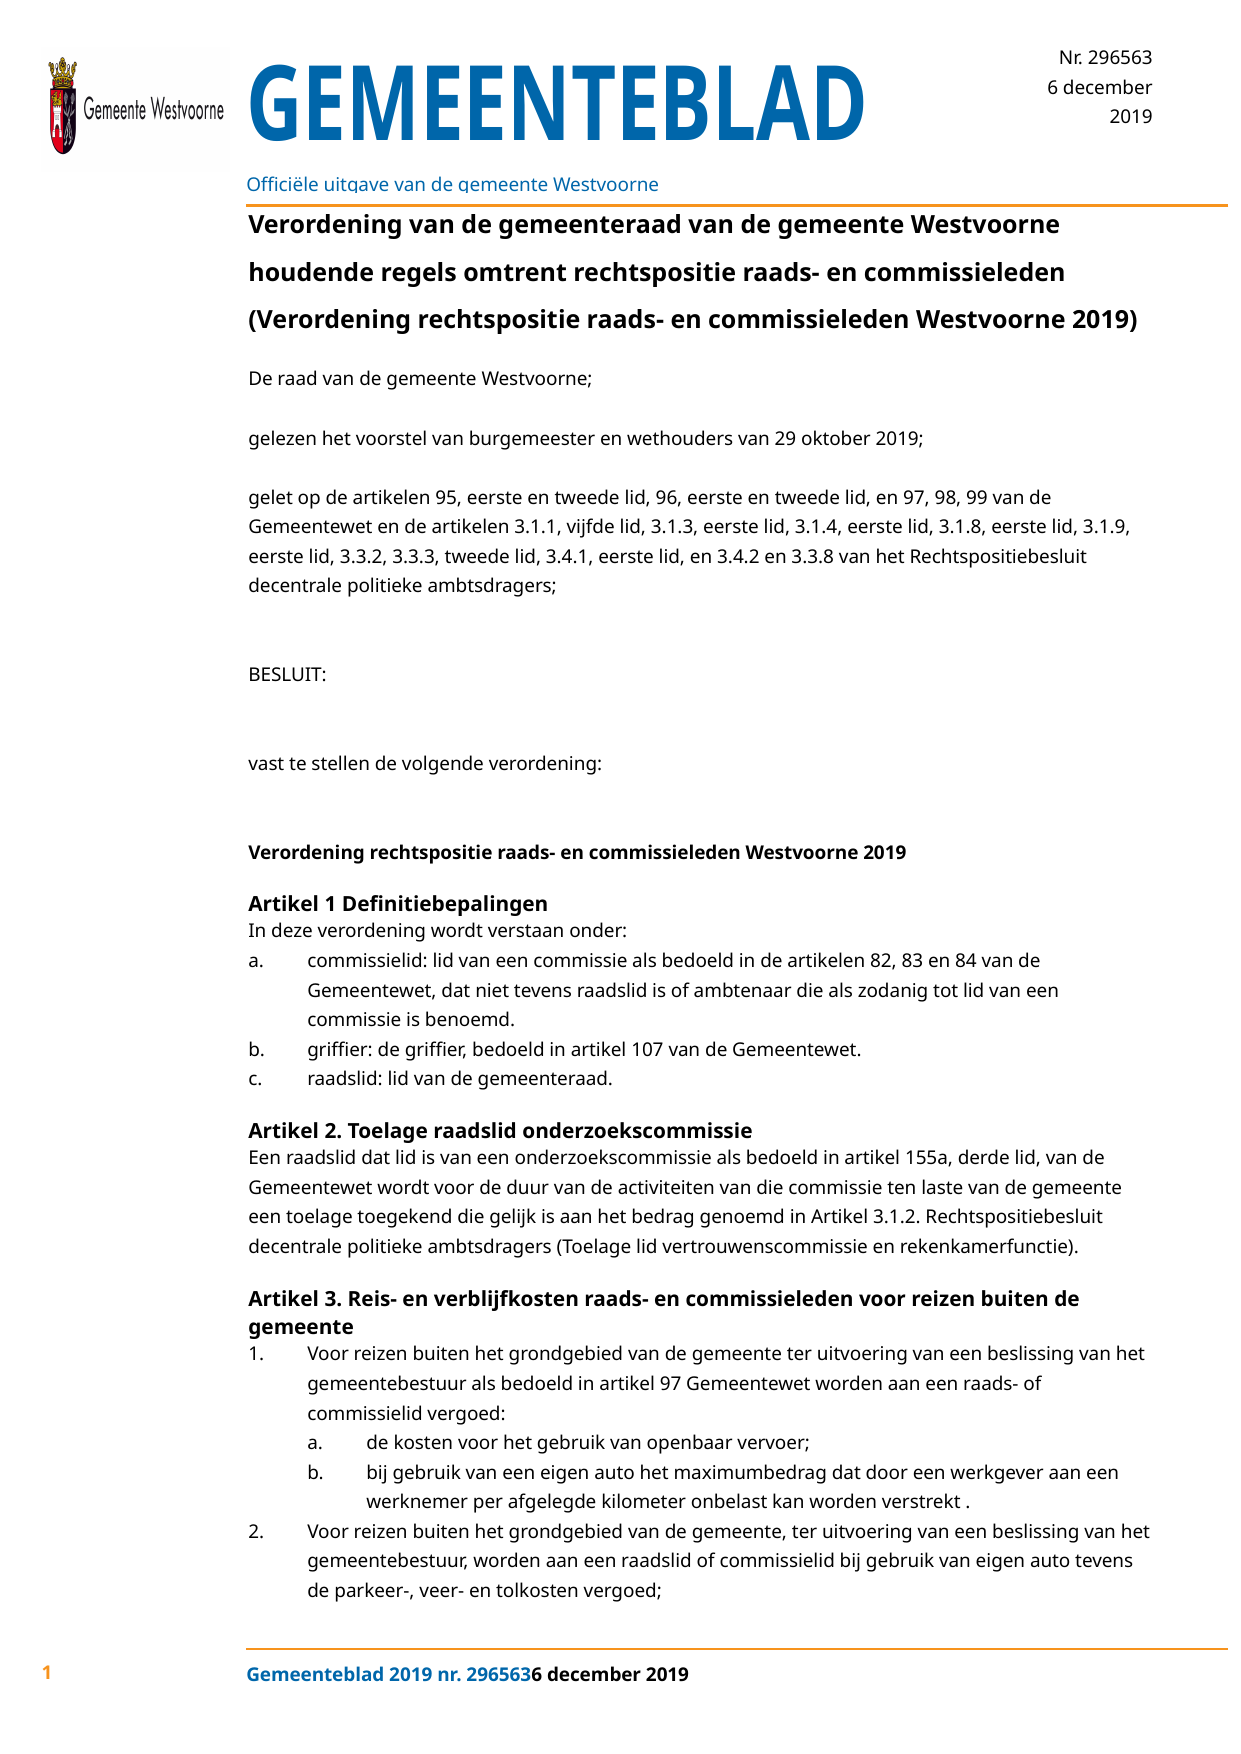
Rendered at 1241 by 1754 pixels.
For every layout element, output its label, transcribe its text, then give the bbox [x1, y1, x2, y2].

text Artikel 1 Definitiebepalingen [248, 889, 1152, 918]
text gelet op de artikelen 95, eerste en tweede lid, 96, eerste en tweede lid, en 97, 98, 99 van de Gemeentewet en de artikelen 3.1.1, vijfde lid, 3.1.3, eerste lid, 3.1.4, eerste lid, 3.1.8, eerste lid, 3.1.9, eerste lid, 3.3.2, 3.3.3, tweede lid, 3.4.1, eerste lid, en 3.4.2 en 3.3.8 van het Rechtspositiebesluit decentrale politieke ambtsdragers; [248, 484, 1152, 598]
text vast te stellen de volgende verordening: [248, 750, 1152, 776]
text gelezen het voorstel van burgemeester en wethouders van 29 oktober 2019; [248, 425, 1152, 450]
text BESLUIT: [248, 661, 1152, 687]
list raadslid: lid van de gemeenteraad. [248, 1066, 1152, 1091]
list Voor reizen buiten het grondgebied van de gemeente, ter uitvoering van een beslissing van het gemeentebestuur, worden aan een raadslid of commissielid bij gebruik van eigen auto tevens de parkeer-, veer- en tolkosten vergoed; [248, 1518, 1152, 1603]
text Een raadslid dat lid is van een onderzoekscommissie als bedoeld in artikel 155a, derde lid, van de Gemeentewet wordt voor de duur van de activiteiten van die commissie ten laste van de gemeente een toelage toegekend die gelijk is aan het bedrag genoemd in Artikel 3.1.2. Rechtspositiebesluit decentrale politieke ambtsdragers (Toelage lid vertrouwenscommissie en rekenkamerfunctie). [248, 1144, 1152, 1259]
picture [41, 47, 231, 172]
list de kosten voor het gebruik van openbaar vervoer; [307, 1429, 1152, 1455]
text Artikel 3. Reis- en verblijfkosten raads- en commissieleden voor reizen buiten de gemeente [248, 1284, 1152, 1341]
text Verordening rechtspositie raads- en commissieleden Westvoorne 2019 [248, 839, 1152, 864]
text Artikel 2. Toelage raadslid onderzoekscommissie [248, 1116, 1152, 1144]
list griffier: de griffier, bedoeld in artikel 107 van de Gemeentewet. [248, 1036, 1152, 1062]
list commissielid: lid van een commissie als bedoeld in de artikelen 82, 83 en 84 van de Gemeentewet, dat niet tevens raadslid is of ambtenaar die als zodanig tot lid van een commissie is benoemd. [248, 947, 1152, 1032]
text In deze verordening wordt verstaan onder: [248, 918, 1152, 943]
text De raad van de gemeente Westvoorne; [248, 366, 1152, 391]
text Verordening van de gemeenteraad van de gemeente Westvoorne houdende regels omtrent rechtspositie raads- en commissieleden (Verordening rechtspositie raads- en commissieleden Westvoorne 2019) [248, 207, 1152, 336]
list Voor reizen buiten het grondgebied van de gemeente ter uitvoering van een beslissing van het gemeentebestuur als bedoeld in artikel 97 Gemeentewet worden aan een raads- of commissielid vergoed: [248, 1341, 1152, 1425]
list bij gebruik van een eigen auto het maximumbedrag dat door een werkgever aan een werknemer per afgelegde kilometer onbelast kan worden verstrekt . [307, 1459, 1152, 1514]
